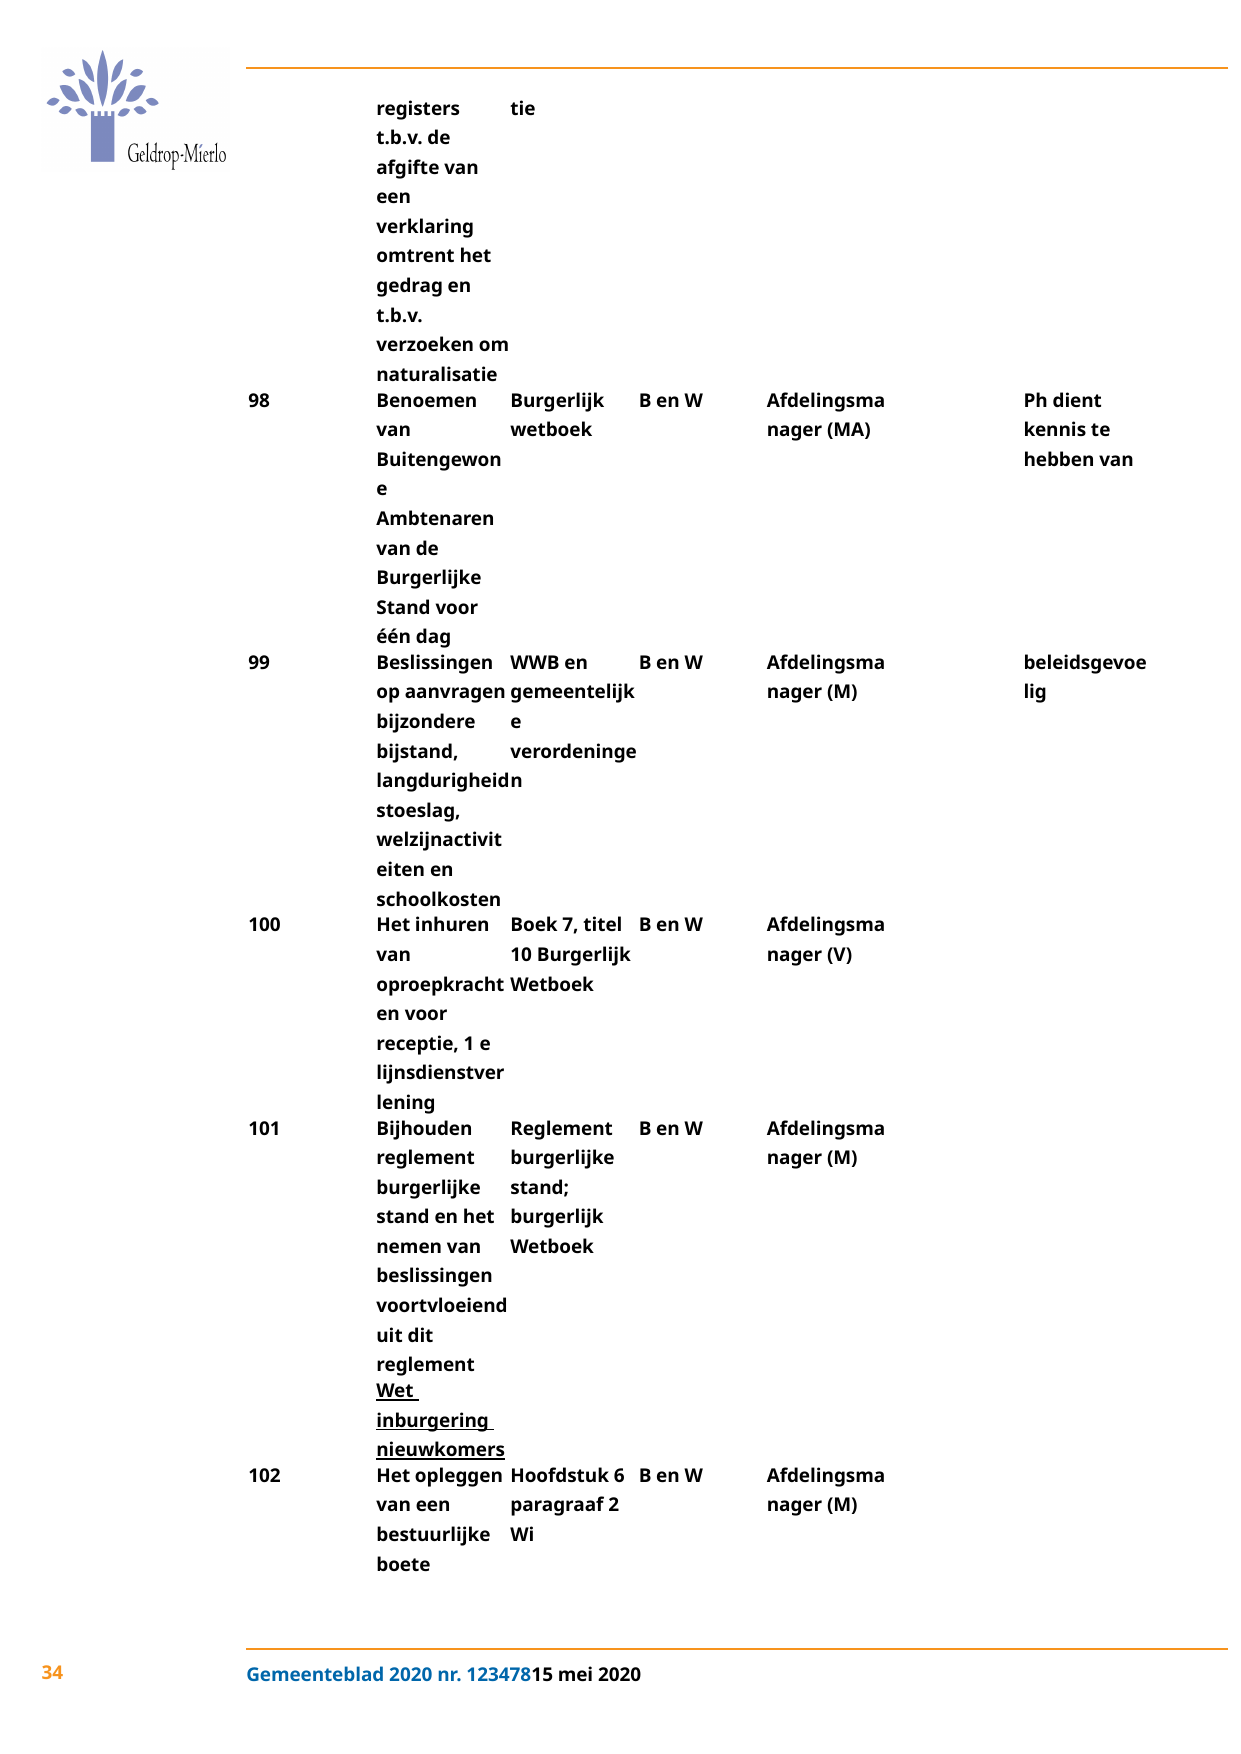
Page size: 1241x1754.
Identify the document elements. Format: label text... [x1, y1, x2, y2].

table_cell Afdelingsmanager (V) [767, 912, 895, 1115]
table_cell B en W [639, 1115, 767, 1377]
table_cell [639, 95, 767, 387]
picture [41, 47, 231, 172]
table_cell registers t.b.v. de afgifte van een verklaring omtrent het gedrag en t.b.v. verzoeken om naturalisatie [376, 95, 510, 387]
table_cell B en W [639, 1462, 767, 1577]
table_cell [376, 1577, 510, 1602]
table_cell [895, 649, 1023, 912]
table_cell Beslissingen op aanvragen bijzondere bijstand, langdurigheidstoeslag, welzijnactiviteiten en schoolkosten [376, 649, 510, 912]
table_cell [895, 1115, 1023, 1377]
table_cell [767, 1577, 895, 1602]
table_cell [248, 95, 376, 387]
table_cell Afdelingsmanager (M) [767, 649, 895, 912]
table_cell [895, 95, 1023, 387]
table_cell Afdelingsmanager (MA) [767, 387, 895, 649]
table_cell 98 [248, 387, 376, 649]
table_cell [639, 1377, 767, 1462]
table_cell Hoofdstuk 6 paragraaf 2 Wi [510, 1462, 638, 1577]
table_cell [1023, 1577, 1152, 1602]
table_cell [248, 1577, 376, 1602]
table_cell [639, 1577, 767, 1602]
table_cell [1023, 95, 1152, 387]
table_cell B en W [639, 912, 767, 1115]
table_cell Ph dient kennis te hebben van [1023, 387, 1152, 649]
table_cell [510, 1577, 638, 1602]
table_cell B en W [639, 649, 767, 912]
table_cell [767, 95, 895, 387]
table_cell Het opleggen van een bestuurlijke boete [376, 1462, 510, 1577]
table_cell [895, 1462, 1023, 1577]
table_cell [767, 1377, 895, 1462]
table_cell [895, 1577, 1023, 1602]
table_cell beleidsgevoelig [1023, 649, 1152, 912]
table_cell tie [510, 95, 638, 387]
table_cell [1023, 1377, 1152, 1462]
table_cell Wet inburgering nieuwkomers [376, 1377, 510, 1462]
table_cell [1023, 912, 1152, 1115]
table_cell Bijhouden reglement burgerlijke stand en het nemen van beslissingen voortvloeiend uit dit reglement [376, 1115, 510, 1377]
table_cell 102 [248, 1462, 376, 1577]
table_cell Burgerlijk wetboek [510, 387, 638, 649]
table_cell Reglement burgerlijke stand; burgerlijk Wetboek [510, 1115, 638, 1377]
table_cell B en W [639, 387, 767, 649]
table_cell Afdelingsmanager (M) [767, 1462, 895, 1577]
table_cell [895, 1377, 1023, 1462]
table_cell [895, 387, 1023, 649]
table_cell WWB en gemeentelijke verordeningen [510, 649, 638, 912]
table_cell 100 [248, 912, 376, 1115]
table_cell Het inhuren van oproepkrachten voor receptie, 1 e lijnsdienstverlening [376, 912, 510, 1115]
table_cell Boek 7, titel 10 Burgerlijk Wetboek [510, 912, 638, 1115]
table_cell 99 [248, 649, 376, 912]
table_cell [510, 1377, 638, 1462]
table_cell [248, 1377, 376, 1462]
table_cell [895, 912, 1023, 1115]
table_cell Benoemen van Buitengewone Ambtenaren van de Burgerlijke Stand voor één dag [376, 387, 510, 649]
table_cell 101 [248, 1115, 376, 1377]
table_cell [1023, 1462, 1152, 1577]
table_cell [1023, 1115, 1152, 1377]
table_cell Afdelingsmanager (M) [767, 1115, 895, 1377]
